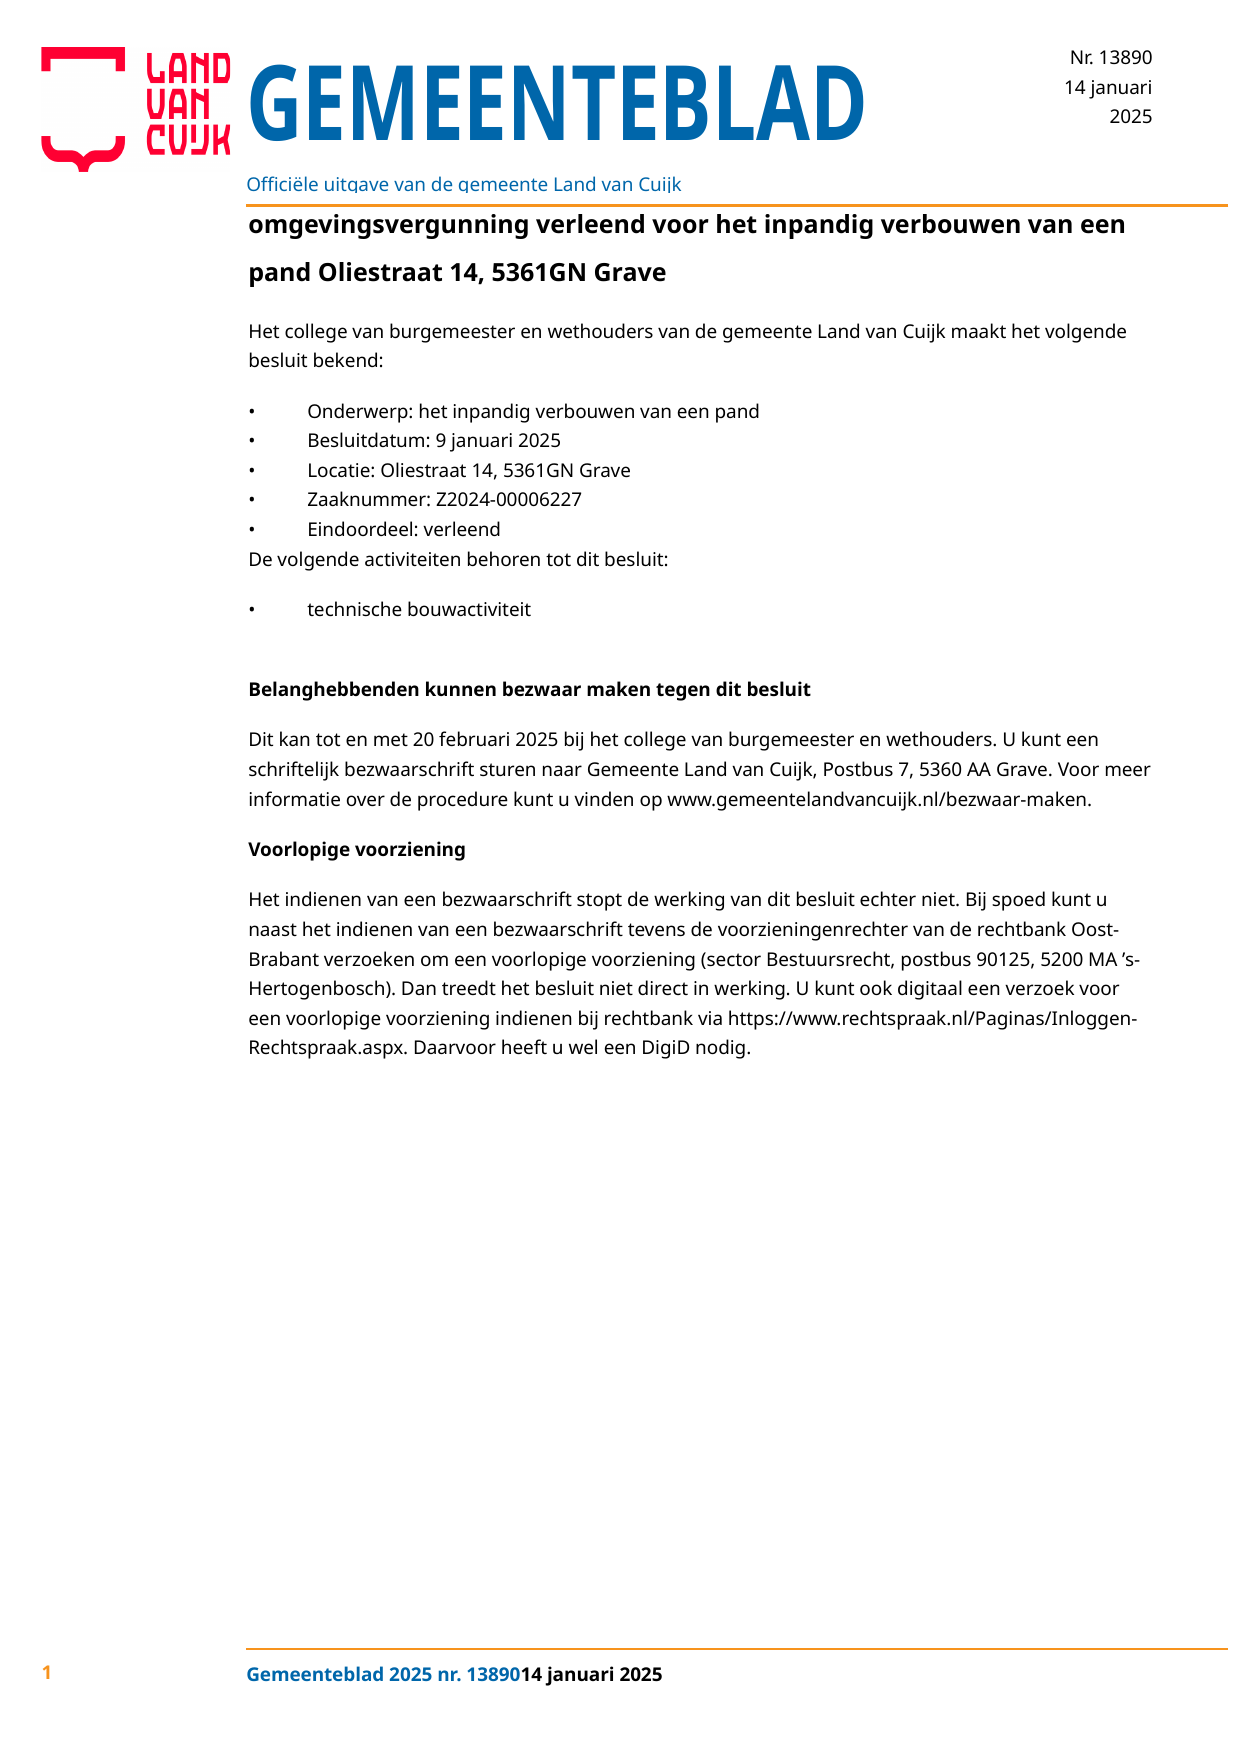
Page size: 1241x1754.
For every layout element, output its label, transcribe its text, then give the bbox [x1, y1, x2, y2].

list Onderwerp: het inpandig verbouwen van een pand [248, 398, 1152, 424]
text Het college van burgemeester en wethouders van de gemeente Land van Cuijk maakt het volgende besluit bekend: [248, 318, 1152, 373]
text omgevingsvergunning verleend voor het inpandig verbouwen van een pand Oliestraat 14, 5361GN Grave [248, 207, 1152, 288]
list Besluitdatum: 9 januari 2025 [248, 427, 1152, 453]
text Het indienen van een bezwaarschrift stopt de werking van dit besluit echter niet. Bij spoed kunt u naast het indienen van een bezwaarschrift tevens de voorzieningenrechter van de rechtbank Oost-Brabant verzoeken om een voorlopige voorziening (sector Bestuursrecht, postbus 90125, 5200 MA ’s-Hertogenbosch). Dan treedt het besluit niet direct in werking. U kunt ook digitaal een verzoek voor een voorlopige voorziening indienen bij rechtbank via https://www.rechtspraak.nl/Paginas/Inloggen-Rechtspraak.aspx. Daarvoor heeft u wel een DigiD nodig. [248, 887, 1152, 1060]
list Locatie: Oliestraat 14, 5361GN Grave [248, 457, 1152, 483]
text Voorlopige voorziening [248, 836, 1152, 862]
list technische bouwactiviteit [248, 596, 1152, 622]
list Eindoordeel: verleend [248, 516, 1152, 542]
text De volgende activiteiten behoren tot dit besluit: [248, 546, 1152, 572]
picture [41, 47, 231, 172]
text Belanghebbenden kunnen bezwaar maken tegen dit besluit [248, 676, 1152, 702]
text Dit kan tot en met 20 februari 2025 bij het college van burgemeester en wethouders. U kunt een schriftelijk bezwaarschrift sturen naar Gemeente Land van Cuijk, Postbus 7, 5360 AA Grave. Voor meer informatie over de procedure kunt u vinden op www.gemeentelandvancuijk.nl/bezwaar-maken. [248, 727, 1152, 812]
list Zaaknummer: Z2024-00006227 [248, 487, 1152, 512]
